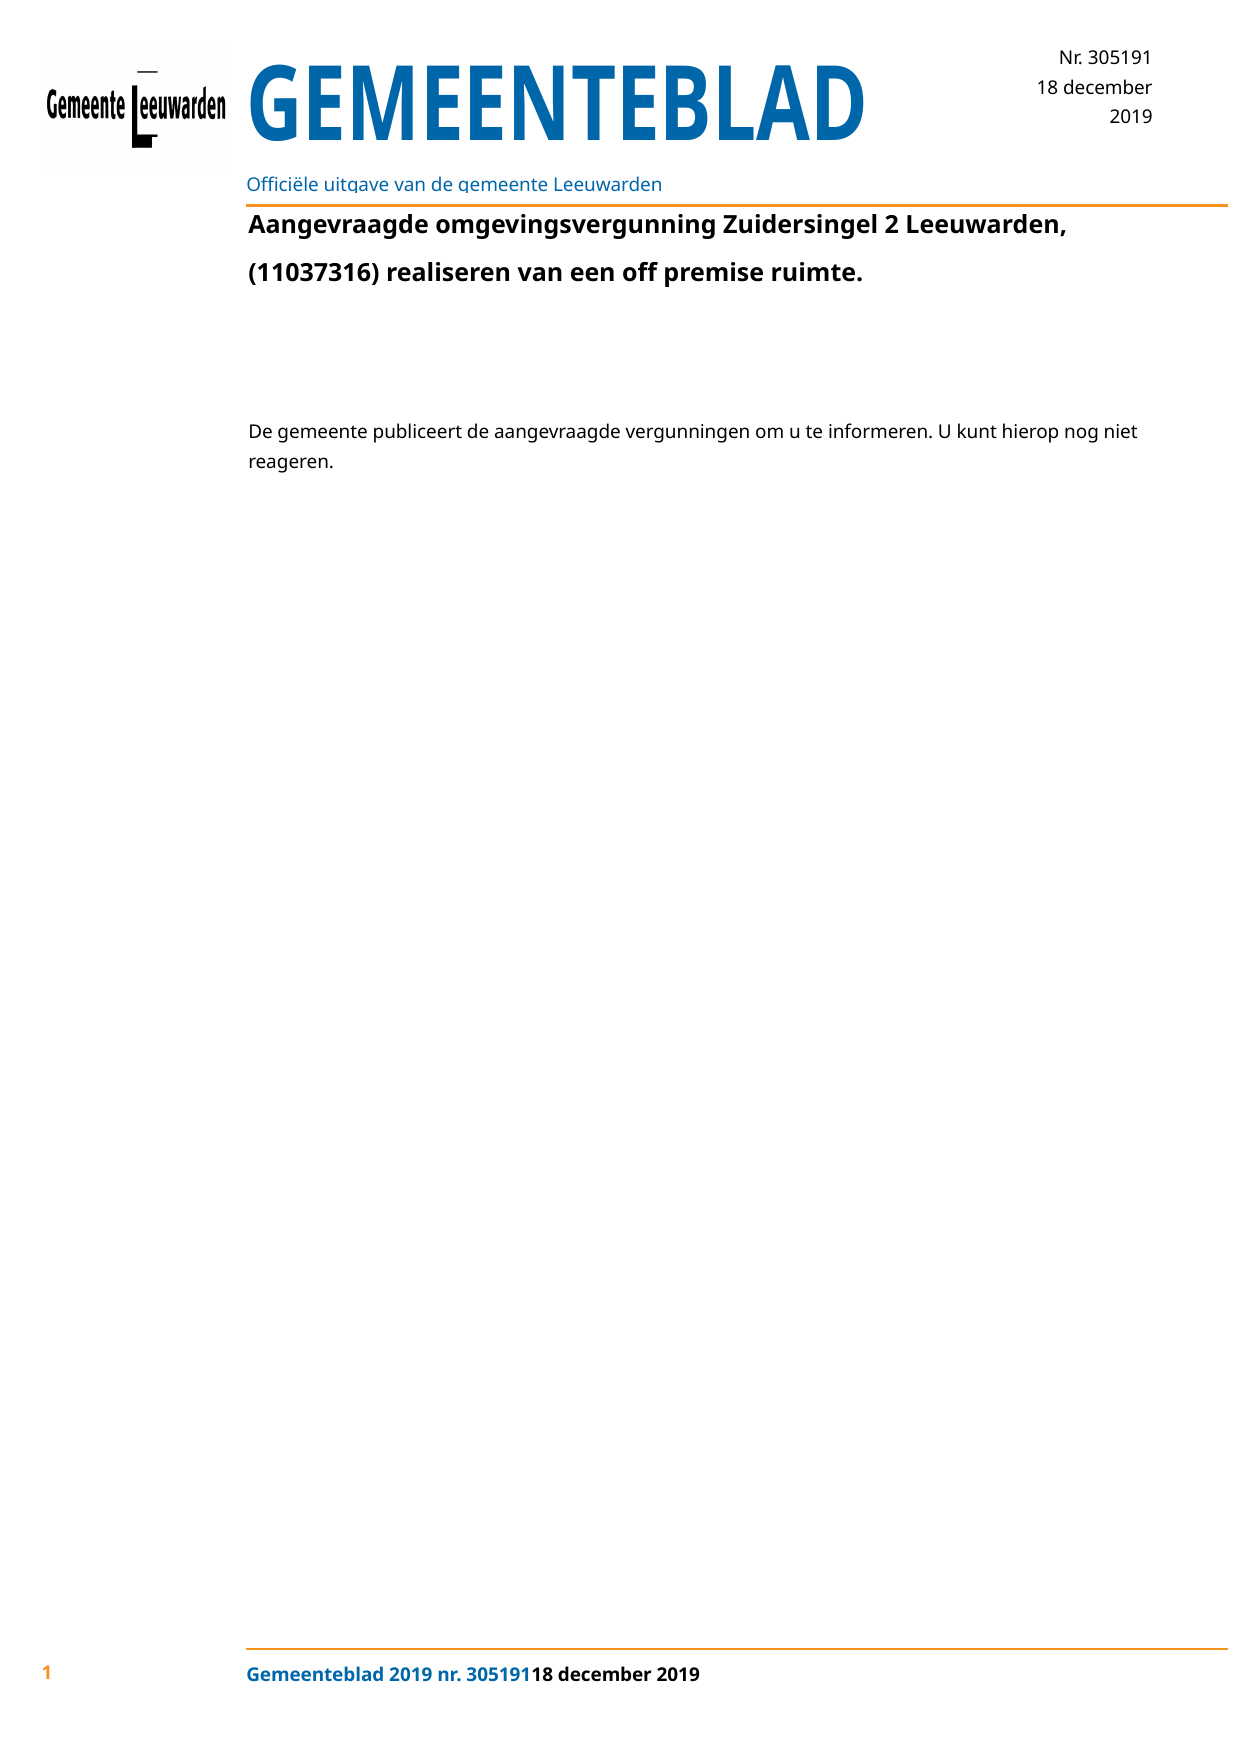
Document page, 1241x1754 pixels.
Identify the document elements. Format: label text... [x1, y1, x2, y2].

text De gemeente publiceert de aangevraagde vergunningen om u te informeren. U kunt hierop nog niet reageren. [248, 419, 1152, 474]
picture [41, 47, 231, 172]
text Aangevraagde omgevingsvergunning Zuidersingel 2 Leeuwarden, (11037316) realiseren van een off premise ruimte. [248, 207, 1152, 288]
